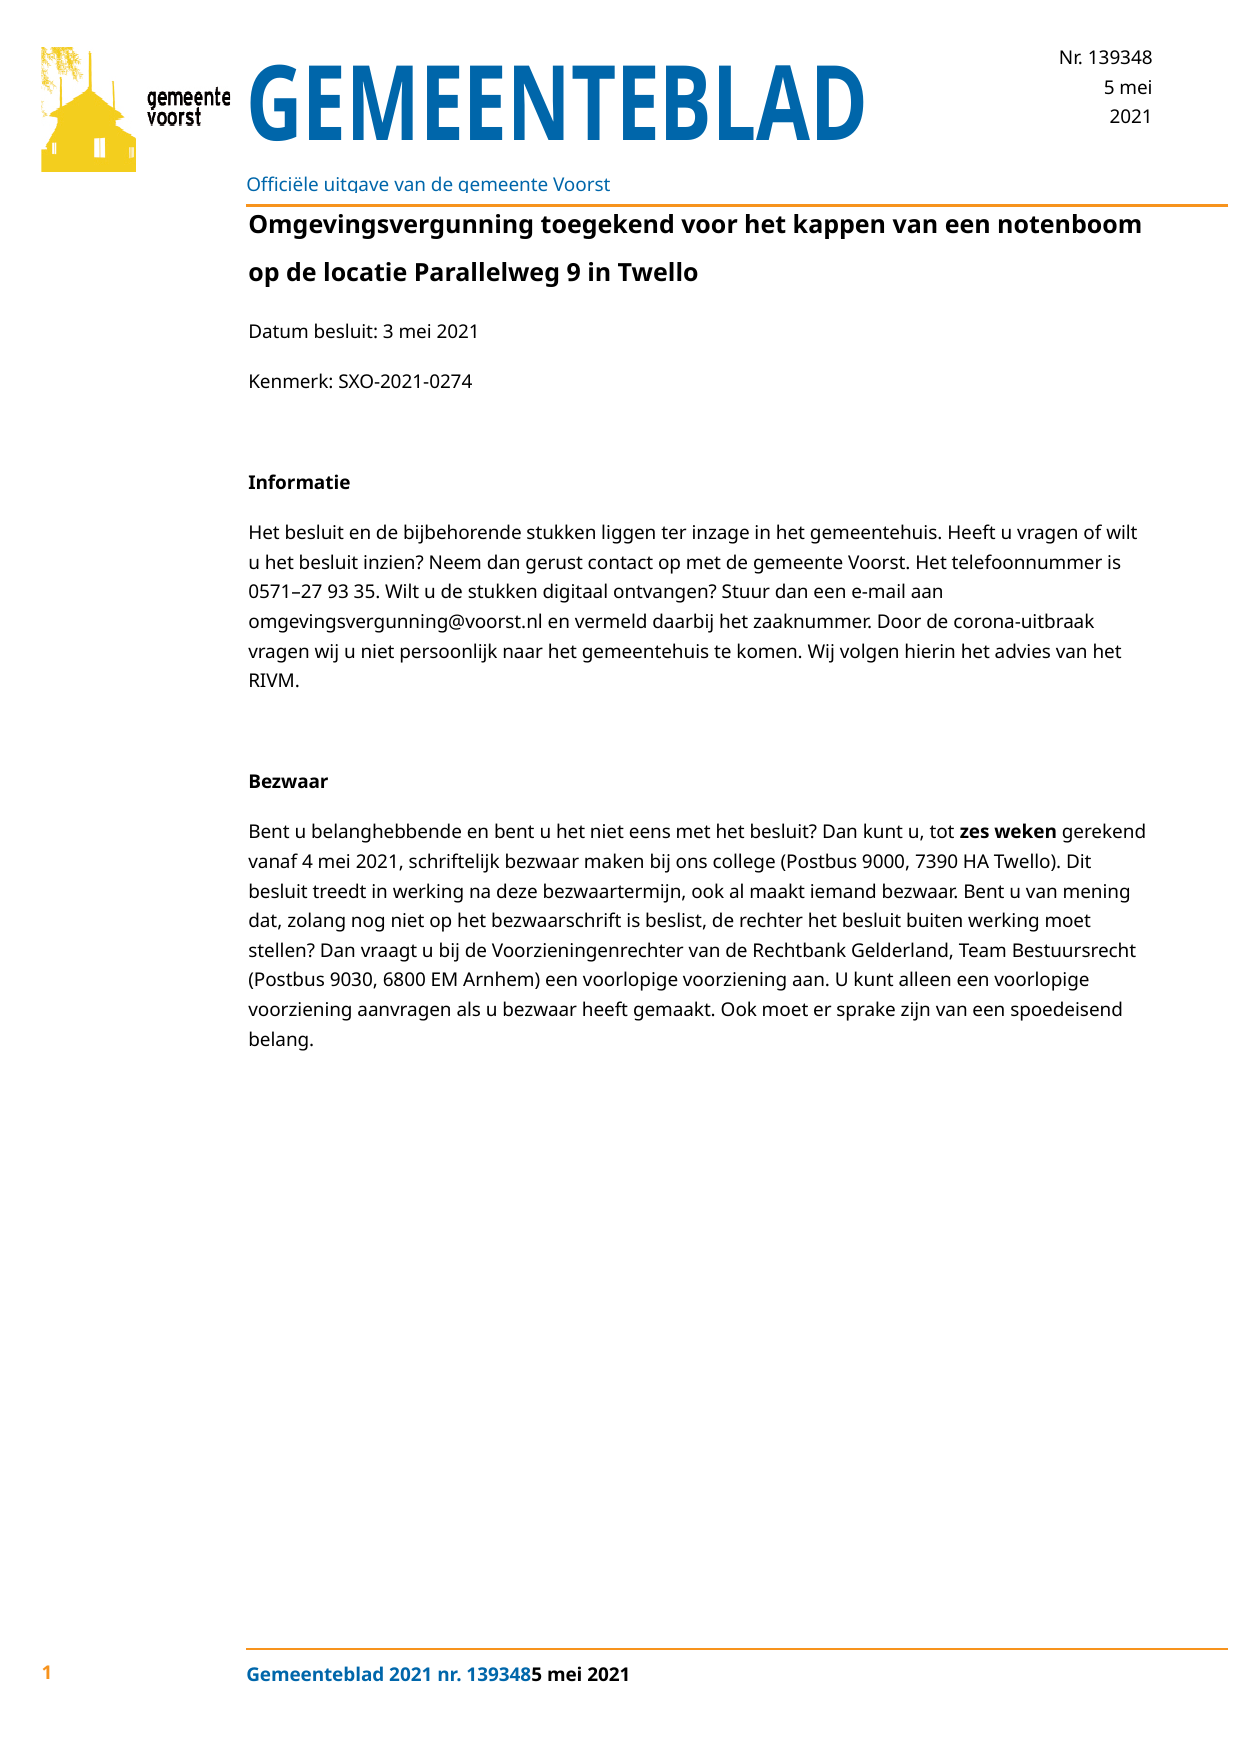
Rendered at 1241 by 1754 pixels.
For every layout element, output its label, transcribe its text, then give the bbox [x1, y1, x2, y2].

text Omgevingsvergunning toegekend voor het kappen van een notenboom op de locatie Parallelweg 9 in Twello [248, 207, 1152, 288]
text Het besluit en de bijbehorende stukken liggen ter inzage in het gemeentehuis. Heeft u vragen of wilt u het besluit inzien? Neem dan gerust contact op met de gemeente Voorst. Het telefoonnummer is 0571–27 93 35. Wilt u de stukken digitaal ontvangen? Stuur dan een e-mail aan omgevingsvergunning@voorst.nl en vermeld daarbij het zaaknummer. Door de corona-uitbraak vragen wij u niet persoonlijk naar het gemeentehuis te komen. Wij volgen hierin het advies van het RIVM. [248, 519, 1152, 693]
text Informatie [248, 469, 1152, 495]
picture [41, 47, 231, 172]
text Datum besluit: 3 mei 2021 [248, 318, 1152, 344]
text Bezwaar [248, 768, 1152, 794]
text Bent u belanghebbende en bent u het niet eens met het besluit? Dan kunt u, tot zes weken gerekend vanaf 4 mei 2021, schriftelijk bezwaar maken bij ons college (Postbus 9000, 7390 HA Twello). Dit besluit treedt in werking na deze bezwaartermijn, ook al maakt iemand bezwaar. Bent u van mening dat, zolang nog niet op het bezwaarschrift is beslist, de rechter het besluit buiten werking moet stellen? Dan vraagt u bij de Voorzieningenrechter van de Rechtbank Gelderland, Team Bestuursrecht (Postbus 9030, 6800 EM Arnhem) een voorlopige voorziening aan. U kunt alleen een voorlopige voorziening aanvragen als u bezwaar heeft gemaakt. Ook moet er sprake zijn van een spoedeisend belang. [248, 819, 1152, 1052]
text Kenmerk: SXO-2021-0274 [248, 368, 1152, 394]
